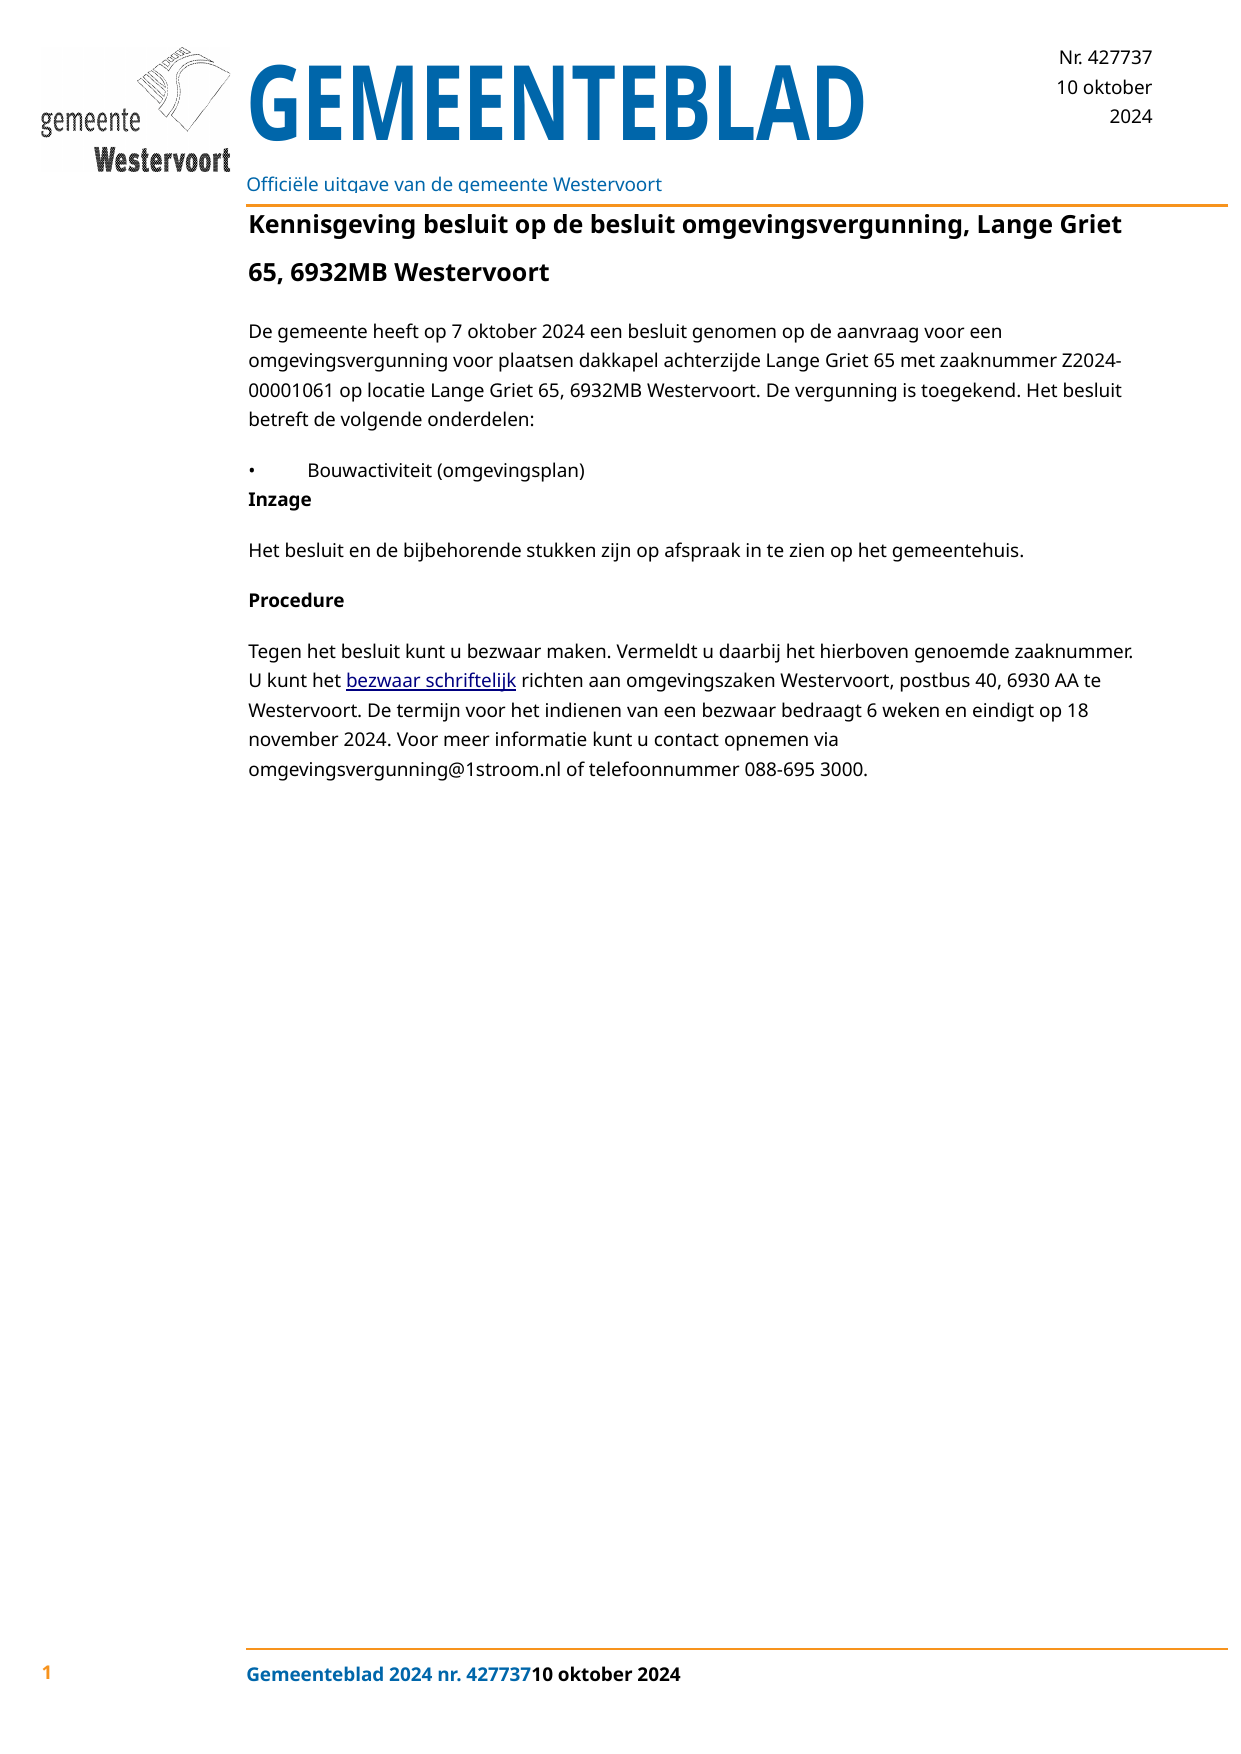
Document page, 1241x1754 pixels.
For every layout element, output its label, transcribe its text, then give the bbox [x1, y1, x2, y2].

text Inzage [248, 487, 1152, 512]
picture [41, 47, 231, 172]
text Procedure [248, 587, 1152, 613]
text Het besluit en de bijbehorende stukken zijn op afspraak in te zien op het gemeentehuis. [248, 537, 1152, 563]
list Bouwactiviteit (omgevingsplan) [248, 457, 1152, 483]
text De gemeente heeft op 7 oktober 2024 een besluit genomen op de aanvraag voor een omgevingsvergunning voor plaatsen dakkapel achterzijde Lange Griet 65 met zaaknummer Z2024-00001061 op locatie Lange Griet 65, 6932MB Westervoort. De vergunning is toegekend. Het besluit betreft de volgende onderdelen: [248, 318, 1152, 432]
text Tegen het besluit kunt u bezwaar maken. Vermeldt u daarbij het hierboven genoemde zaaknummer. U kunt het bezwaar schriftelijk richten aan omgevingszaken Westervoort, postbus 40, 6930 AA te Westervoort. De termijn voor het indienen van een bezwaar bedraagt 6 weken en eindigt op 18 november 2024. Voor meer informatie kunt u contact opnemen via omgevingsvergunning@1stroom.nl of telefoonnummer 088-695 3000. [248, 638, 1152, 782]
text Kennisgeving besluit op de besluit omgevingsvergunning, Lange Griet 65, 6932MB Westervoort [248, 207, 1152, 288]
